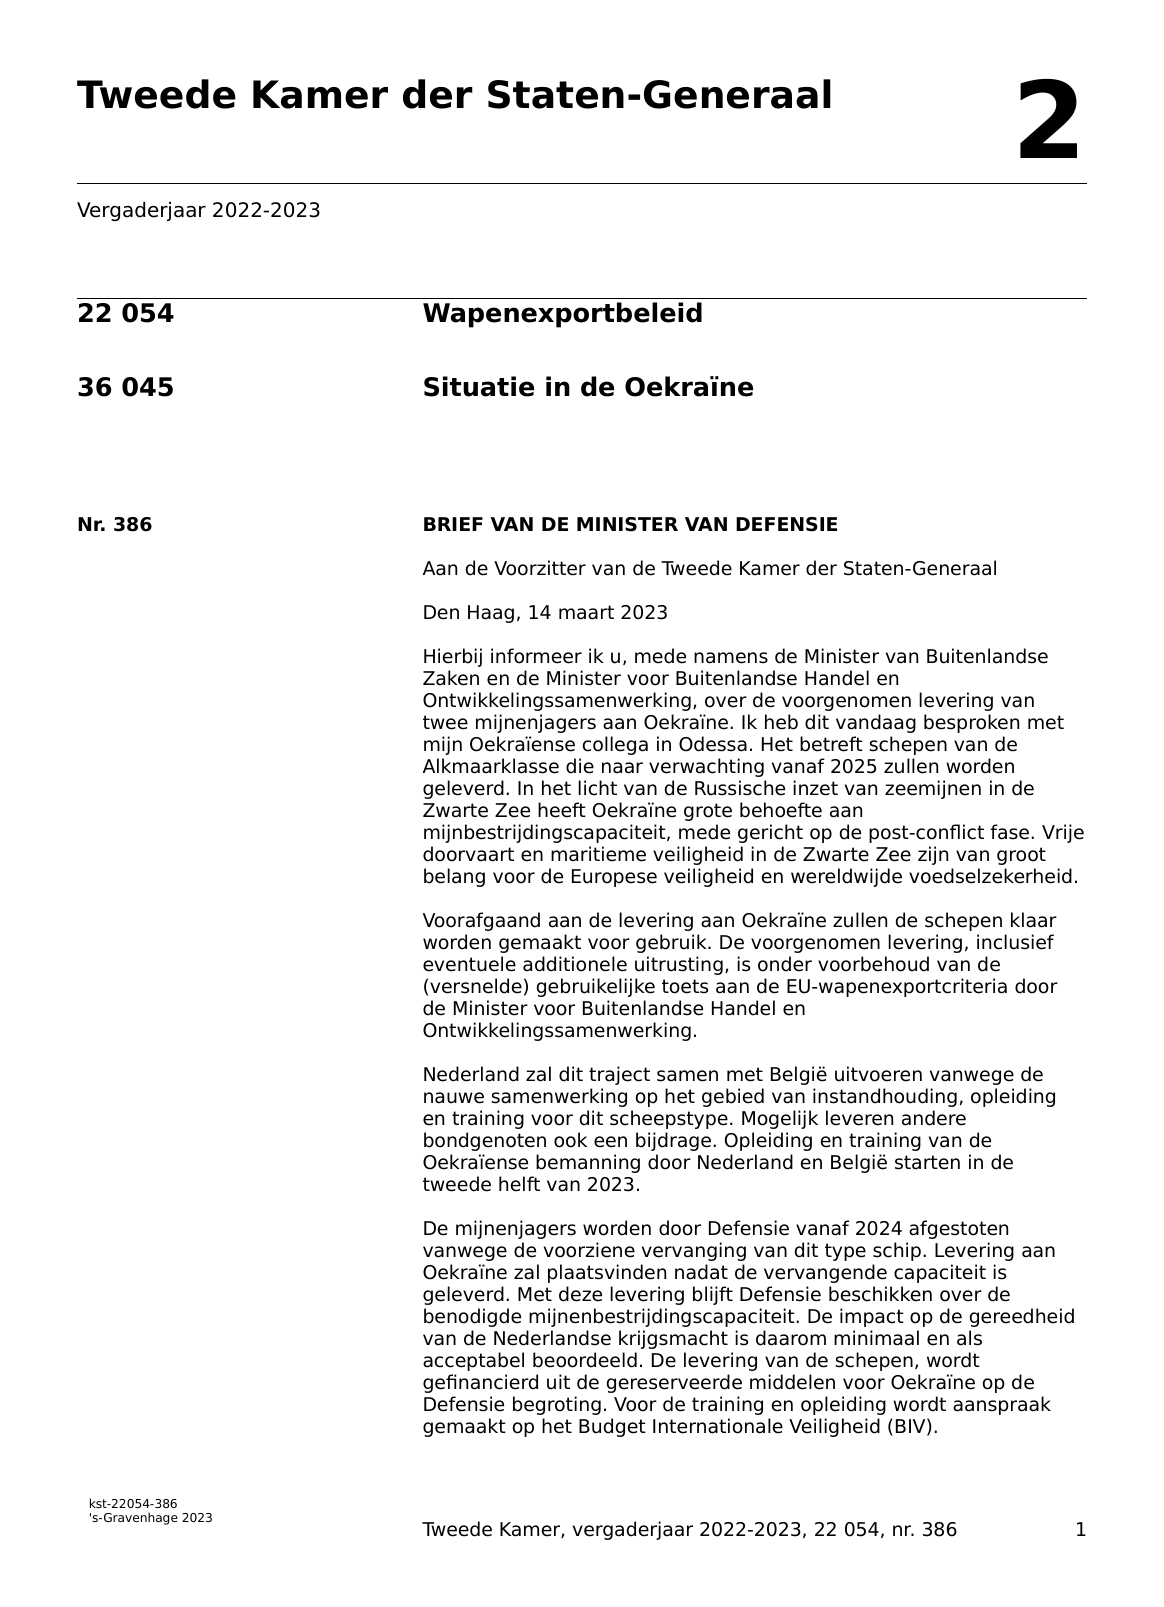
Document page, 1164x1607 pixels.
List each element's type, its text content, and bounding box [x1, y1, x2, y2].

text Aan de Voorzitter van de Tweede Kamer der Staten-Generaal [422, 558, 1087, 580]
subtitle 36 045 Situatie in de Oekraïne [77, 373, 1087, 403]
subtitle Nr. 386 BRIEF VAN DE MINISTER VAN DEFENSIE [77, 514, 1087, 536]
table_header Tweede Kamer der Staten-Generaal [77, 59, 886, 183]
text De mijnenjagers worden door Defensie vanaf 2024 afgestoten vanwege de voorziene vervanging van dit type schip. Levering aan Oekraïne zal plaatsvinden nadat de vervangende capaciteit is geleverd. Met deze levering blijft Defensie beschikken over de benodigde mijnenbestrijdingscapaciteit. De impact op de gereedheid van de Nederlandse krijgsmacht is daarom minimaal en als acceptabel beoordeeld. De levering van de schepen, wordt gefinancierd uit de gereserveerde middelen voor Oekraïne op de Defensie begroting. Voor de training en opleiding wordt aanspraak gemaakt op het Budget Internationale Veiligheid (BIV). [422, 1218, 1087, 1438]
text Nederland zal dit traject samen met België uitvoeren vanwege de nauwe samenwerking op het gebied van instandhouding, opleiding en training voor dit scheepstype. Mogelijk leveren andere bondgenoten ook een bijdrage. Opleiding en training van de Oekraïense bemanning door Nederland en België starten in de tweede helft van 2023. [422, 1064, 1087, 1196]
table_header 2 [886, 59, 1087, 183]
table_cell Vergaderjaar 2022-2023 [77, 184, 1087, 298]
text Den Haag, 14 maart 2023 [422, 602, 1087, 624]
text 's-Gravenhage 2023 [88, 1511, 323, 1525]
text Voorafgaand aan de levering aan Oekraïne zullen de schepen klaar worden gemaakt voor gebruik. De voorgenomen levering, inclusief eventuele additionele uitrusting, is onder voorbehoud van de (versnelde) gebruikelijke toets aan de EU-wapenexportcriteria door de Minister voor Buitenlandse Handel en Ontwikkelingssamenwerking. [422, 910, 1087, 1042]
subtitle 22 054 Wapenexportbeleid [77, 299, 1087, 329]
text Hierbij informeer ik u, mede namens de Minister van Buitenlandse Zaken en de Minister voor Buitenlandse Handel en Ontwikkelingssamenwerking, over de voorgenomen levering van twee mijnenjagers aan Oekraïne. Ik heb dit vandaag besproken met mijn Oekraïense collega in Odessa. Het betreft schepen van de Alkmaarklasse die naar verwachting vanaf 2025 zullen worden geleverd. In het licht van de Russische inzet van zeemijnen in de Zwarte Zee heeft Oekraïne grote behoefte aan mijnbestrijdingscapaciteit, mede gericht op de post-conflict fase. Vrije doorvaart en maritieme veiligheid in de Zwarte Zee zijn van groot belang voor de Europese veiligheid en wereldwijde voedselzekerheid. [422, 646, 1087, 888]
text kst-22054-386 [88, 1497, 323, 1511]
